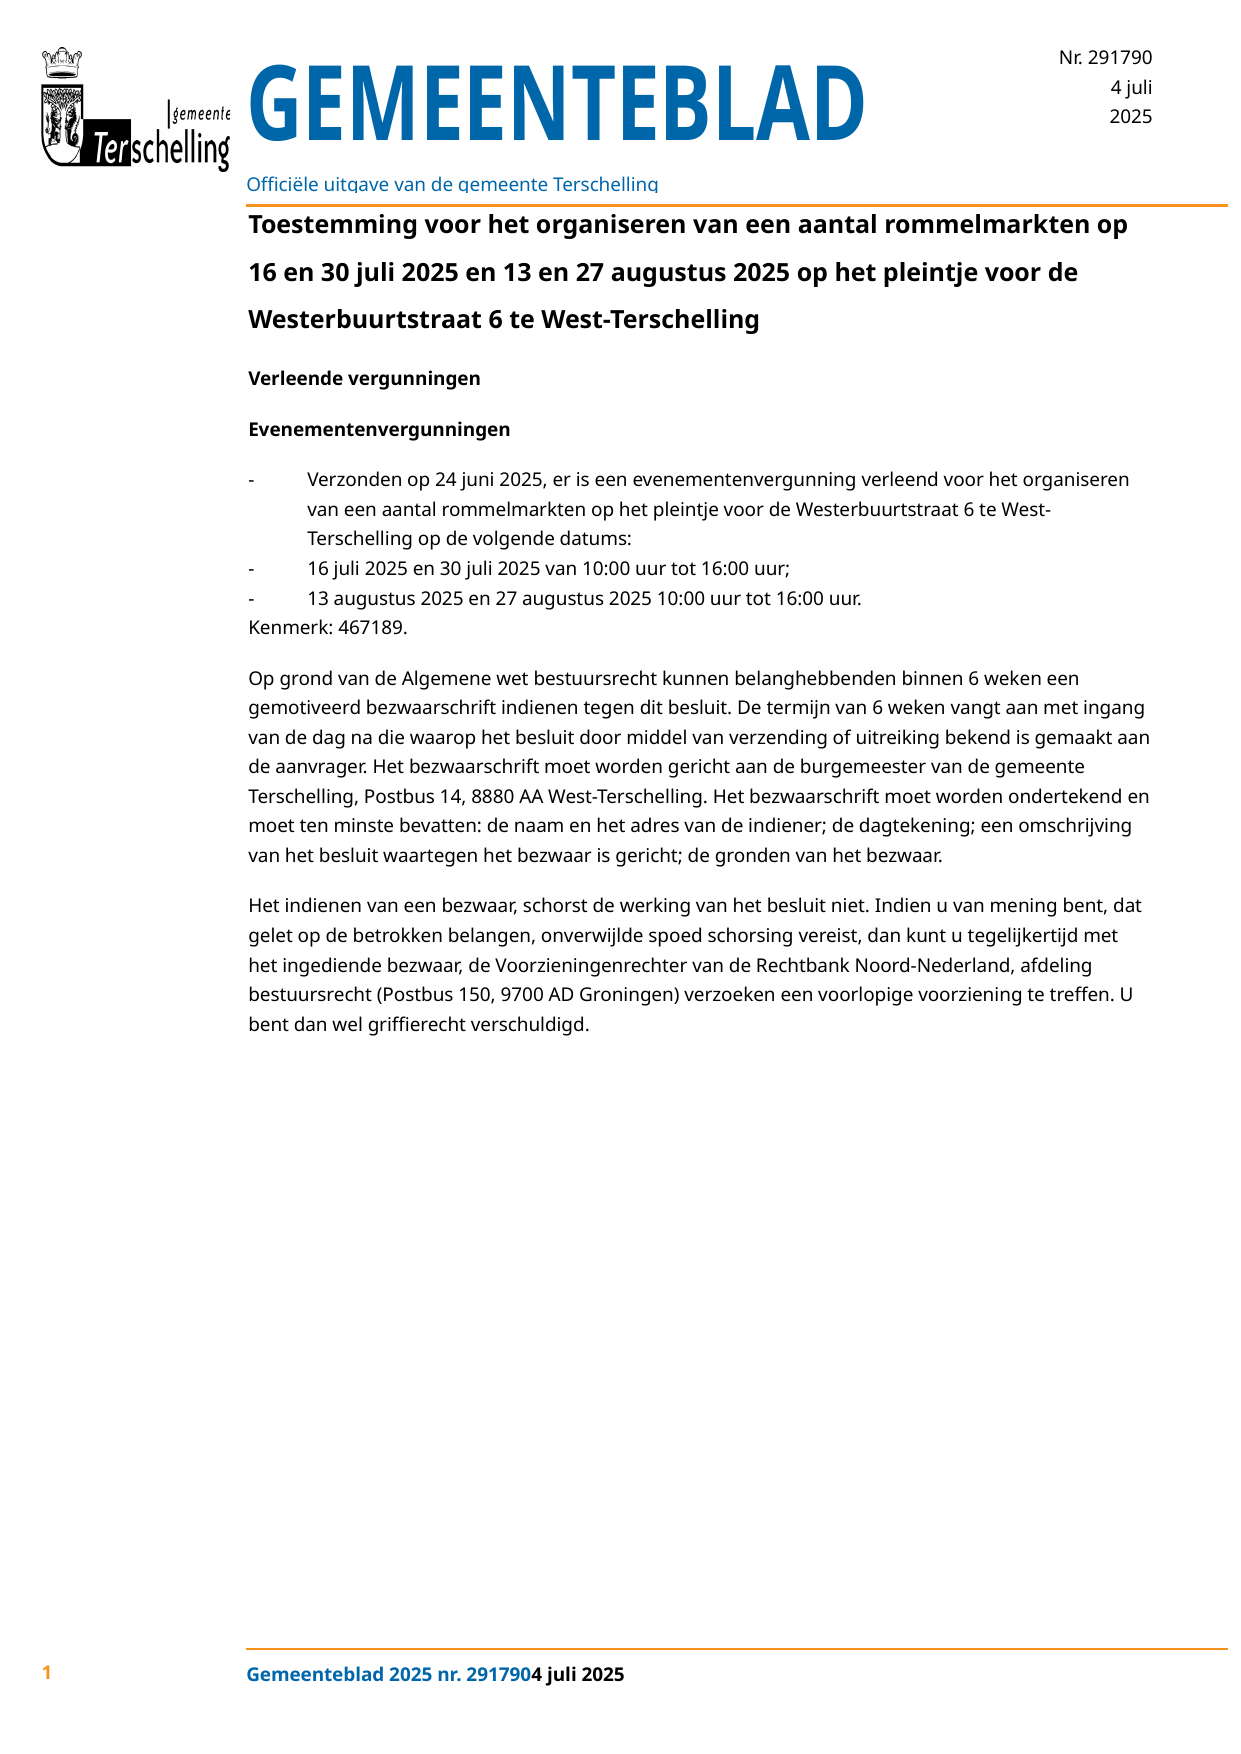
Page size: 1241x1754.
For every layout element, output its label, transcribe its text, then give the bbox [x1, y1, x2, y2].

text Kenmerk: 467189. [248, 614, 1152, 640]
text Toestemming voor het organiseren van een aantal rommelmarkten op 16 en 30 juli 2025 en 13 en 27 augustus 2025 op het pleintje voor de Westerbuurtstraat 6 te West-Terschelling [248, 207, 1152, 336]
list Verzonden op 24 juni 2025, er is een evenementenvergunning verleend voor het organiseren van een aantal rommelmarkten op het pleintje voor de Westerbuurtstraat 6 te West-Terschelling op de volgende datums: [248, 466, 1152, 551]
text Evenementenvergunningen [248, 416, 1152, 442]
text Het indienen van een bezwaar, schorst de werking van het besluit niet. Indien u van mening bent, dat gelet op de betrokken belangen, onverwijlde spoed schorsing vereist, dan kunt u tegelijkertijd met het ingediende bezwaar, de Voorzieningenrechter van de Rechtbank Noord-Nederland, afdeling bestuursrecht (Postbus 150, 9700 AD Groningen) verzoeken een voorlopige voorziening te treffen. U bent dan wel griffierecht verschuldigd. [248, 893, 1152, 1037]
text Verleende vergunningen [248, 366, 1152, 391]
list 13 augustus 2025 en 27 augustus 2025 10:00 uur tot 16:00 uur. [248, 585, 1152, 610]
picture [41, 47, 231, 172]
list 16 juli 2025 en 30 juli 2025 van 10:00 uur tot 16:00 uur; [248, 555, 1152, 581]
text Op grond van de Algemene wet bestuursrecht kunnen belanghebbenden binnen 6 weken een gemotiveerd bezwaarschrift indienen tegen dit besluit. De termijn van 6 weken vangt aan met ingang van de dag na die waarop het besluit door middel van verzending of uitreiking bekend is gemaakt aan de aanvrager. Het bezwaarschrift moet worden gericht aan de burgemeester van de gemeente Terschelling, Postbus 14, 8880 AA West-Terschelling. Het bezwaarschrift moet worden ondertekend en moet ten minste bevatten: de naam en het adres van de indiener; de dagtekening; een omschrijving van het besluit waartegen het bezwaar is gericht; de gronden van het bezwaar. [248, 665, 1152, 868]
